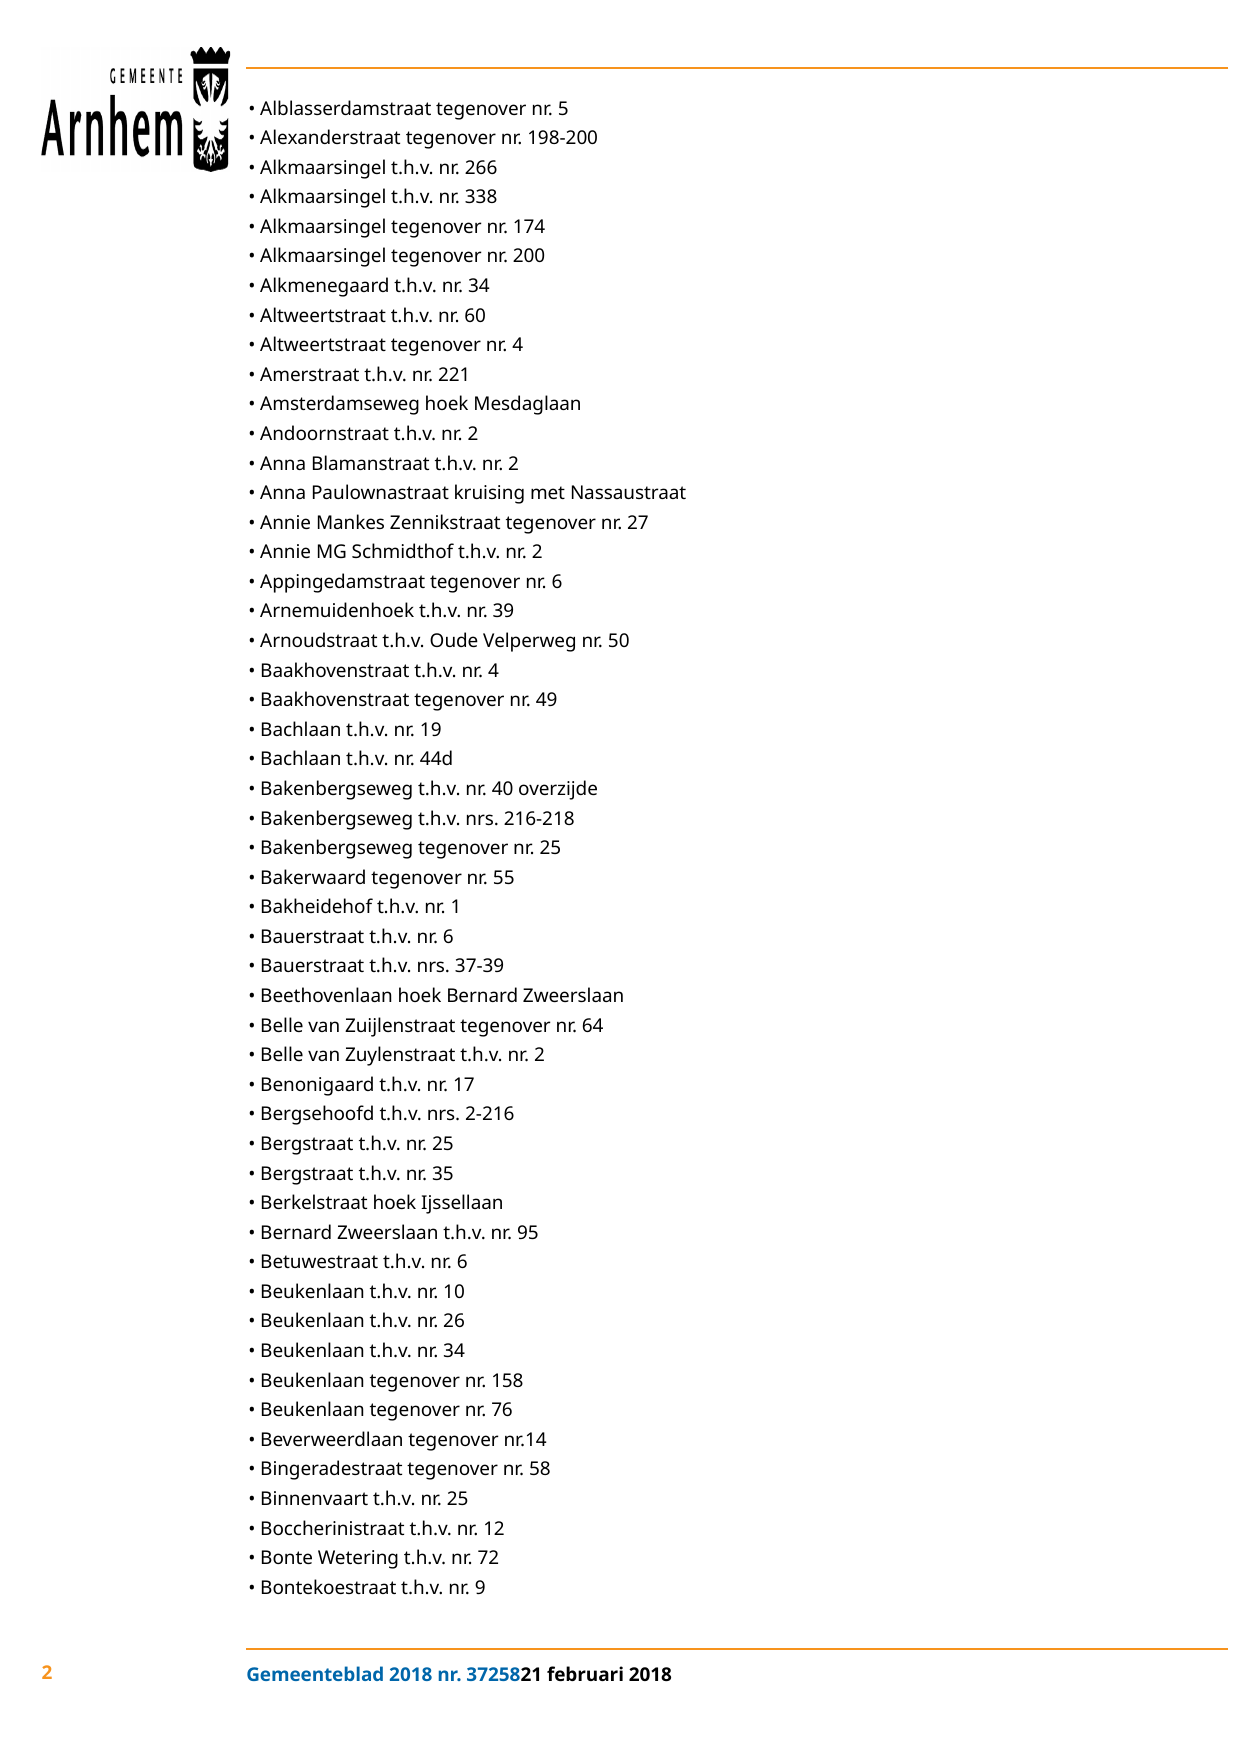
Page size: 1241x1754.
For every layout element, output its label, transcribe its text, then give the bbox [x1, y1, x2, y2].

text • Betuwestraat t.h.v. nr. 6 [248, 1248, 1152, 1274]
text • Alkmaarsingel tegenover nr. 200 [248, 243, 1152, 268]
text • Alkmenegaard t.h.v. nr. 34 [248, 272, 1152, 298]
text • Annie MG Schmidthof t.h.v. nr. 2 [248, 538, 1152, 564]
text • Bonte Wetering t.h.v. nr. 72 [248, 1544, 1152, 1570]
text • Alkmaarsingel t.h.v. nr. 338 [248, 183, 1152, 209]
text • Bergstraat t.h.v. nr. 25 [248, 1130, 1152, 1156]
text • Bergsehoofd t.h.v. nrs. 2-216 [248, 1101, 1152, 1126]
text • Beukenlaan tegenover nr. 158 [248, 1367, 1152, 1393]
text • Beukenlaan t.h.v. nr. 10 [248, 1278, 1152, 1304]
text • Altweertstraat tegenover nr. 4 [248, 331, 1152, 357]
text • Arnoudstraat t.h.v. Oude Velperweg nr. 50 [248, 627, 1152, 653]
text • Beukenlaan t.h.v. nr. 34 [248, 1337, 1152, 1363]
text • Bakheidehof t.h.v. nr. 1 [248, 893, 1152, 919]
text • Anna Paulownastraat kruising met Nassaustraat [248, 479, 1152, 505]
text • Beethovenlaan hoek Bernard Zweerslaan [248, 982, 1152, 1008]
text • Bakenbergseweg t.h.v. nr. 40 overzijde [248, 775, 1152, 801]
text • Annie Mankes Zennikstraat tegenover nr. 27 [248, 509, 1152, 535]
text • Binnenvaart t.h.v. nr. 25 [248, 1485, 1152, 1511]
text • Bakenbergseweg tegenover nr. 25 [248, 834, 1152, 860]
text • Amerstraat t.h.v. nr. 221 [248, 361, 1152, 387]
text • Bakenbergseweg t.h.v. nrs. 216-218 [248, 805, 1152, 831]
text • Bernard Zweerslaan t.h.v. nr. 95 [248, 1219, 1152, 1245]
text • Arnemuidenhoek t.h.v. nr. 39 [248, 598, 1152, 623]
text • Boccherinistraat t.h.v. nr. 12 [248, 1515, 1152, 1541]
picture [41, 47, 231, 172]
text • Belle van Zuijlenstraat tegenover nr. 64 [248, 1012, 1152, 1038]
text • Bakerwaard tegenover nr. 55 [248, 864, 1152, 890]
text • Beukenlaan t.h.v. nr. 26 [248, 1308, 1152, 1333]
text • Bachlaan t.h.v. nr. 44d [248, 746, 1152, 771]
text • Bergstraat t.h.v. nr. 35 [248, 1160, 1152, 1186]
text • Bontekoestraat t.h.v. nr. 9 [248, 1574, 1152, 1600]
text • Bachlaan t.h.v. nr. 19 [248, 716, 1152, 742]
text • Amsterdamseweg hoek Mesdaglaan [248, 391, 1152, 416]
text • Beverweerdlaan tegenover nr.14 [248, 1426, 1152, 1452]
text • Alblasserdamstraat tegenover nr. 5 [248, 95, 1152, 121]
text • Bauerstraat t.h.v. nrs. 37-39 [248, 953, 1152, 978]
text • Anna Blamanstraat t.h.v. nr. 2 [248, 450, 1152, 476]
text • Benonigaard t.h.v. nr. 17 [248, 1071, 1152, 1097]
text • Beukenlaan tegenover nr. 76 [248, 1396, 1152, 1422]
text • Andoornstraat t.h.v. nr. 2 [248, 420, 1152, 446]
text • Alexanderstraat tegenover nr. 198-200 [248, 124, 1152, 150]
text • Alkmaarsingel tegenover nr. 174 [248, 213, 1152, 239]
text • Appingedamstraat tegenover nr. 6 [248, 568, 1152, 594]
text • Baakhovenstraat tegenover nr. 49 [248, 686, 1152, 712]
text • Baakhovenstraat t.h.v. nr. 4 [248, 657, 1152, 683]
text • Bingeradestraat tegenover nr. 58 [248, 1456, 1152, 1481]
text • Altweertstraat t.h.v. nr. 60 [248, 302, 1152, 328]
text • Alkmaarsingel t.h.v. nr. 266 [248, 154, 1152, 180]
text • Belle van Zuylenstraat t.h.v. nr. 2 [248, 1041, 1152, 1067]
text • Bauerstraat t.h.v. nr. 6 [248, 923, 1152, 949]
text • Berkelstraat hoek Ijssellaan [248, 1189, 1152, 1215]
